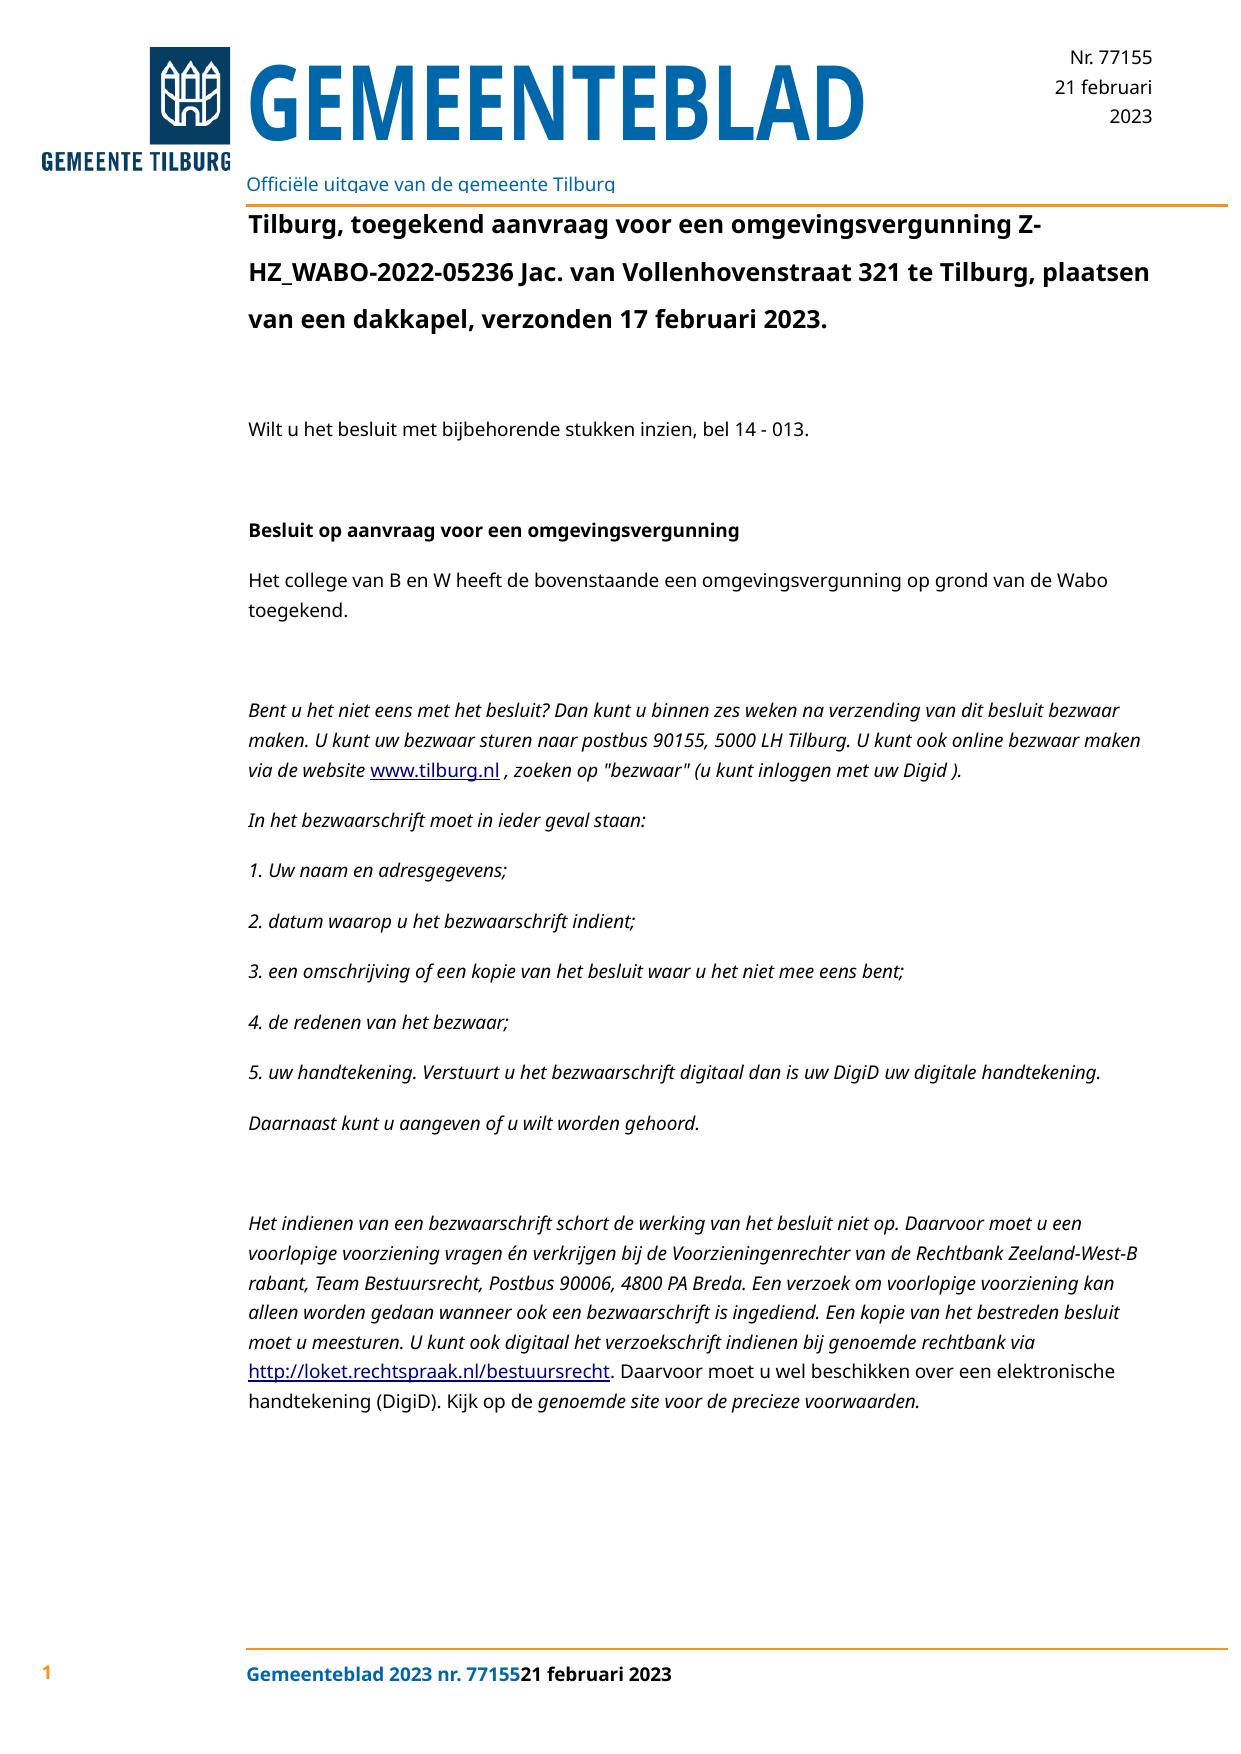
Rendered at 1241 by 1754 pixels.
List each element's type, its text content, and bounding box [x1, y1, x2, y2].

text In het bezwaarschrift moet in ieder geval staan: [248, 807, 1152, 833]
text Besluit op aanvraag voor een omgevingsvergunning [248, 517, 1152, 542]
text 3. een omschrijving of een kopie van het besluit waar u het niet mee eens bent; [248, 958, 1152, 984]
text 2. datum waarop u het bezwaarschrift indient; [248, 908, 1152, 934]
text 5. uw handtekening. Verstuurt u het bezwaarschrift digitaal dan is uw DigiD uw digitale handtekening. [248, 1059, 1152, 1085]
text Het college van B en W heeft de bovenstaande een omgevingsvergunning op grond van de Wabo toegekend. [248, 567, 1152, 622]
text Bent u het niet eens met het besluit? Dan kunt u binnen zes weken na verzending van dit besluit bezwaar maken. U kunt uw bezwaar sturen naar postbus 90155, 5000 LH Tilburg. U kunt ook online bezwaar maken via de website www.tilburg.nl , zoeken op "bezwaar" (u kunt inloggen met uw Digid ). [248, 698, 1152, 782]
text Daarnaast kunt u aangeven of u wilt worden gehoord. [248, 1110, 1152, 1135]
text 4. de redenen van het bezwaar; [248, 1009, 1152, 1034]
picture [41, 47, 231, 172]
text 1. Uw naam en adresgegevens; [248, 858, 1152, 883]
text Wilt u het besluit met bijbehorende stukken inzien, bel 14 - 013. [248, 416, 1152, 442]
text Het indienen van een bezwaarschrift schort de werking van het besluit niet op. Daarvoor moet u een voorlopige voorziening vragen én verkrijgen bij de Voorzieningenrechter van de Rechtbank Zeeland-West-B rabant, Team Bestuursrecht, Postbus 90006, 4800 PA Breda. Een verzoek om voorlopige voorziening kan alleen worden gedaan wanneer ook een bezwaarschrift is ingediend. Een kopie van het bestreden besluit moet u meesturen. U kunt ook digitaal het verzoekschrift indienen bij genoemde rechtbank via http://loket.rechtspraak.nl/bestuursrecht. Daarvoor moet u wel beschikken over een elektronische handtekening (DigiD). Kijk op de genoemde site voor de precieze voorwaarden. [248, 1211, 1152, 1414]
text Tilburg, toegekend aanvraag voor een omgevingsvergunning Z-HZ_WABO-2022-05236 Jac. van Vollenhovenstraat 321 te Tilburg, plaatsen van een dakkapel, verzonden 17 februari 2023. [248, 207, 1152, 336]
